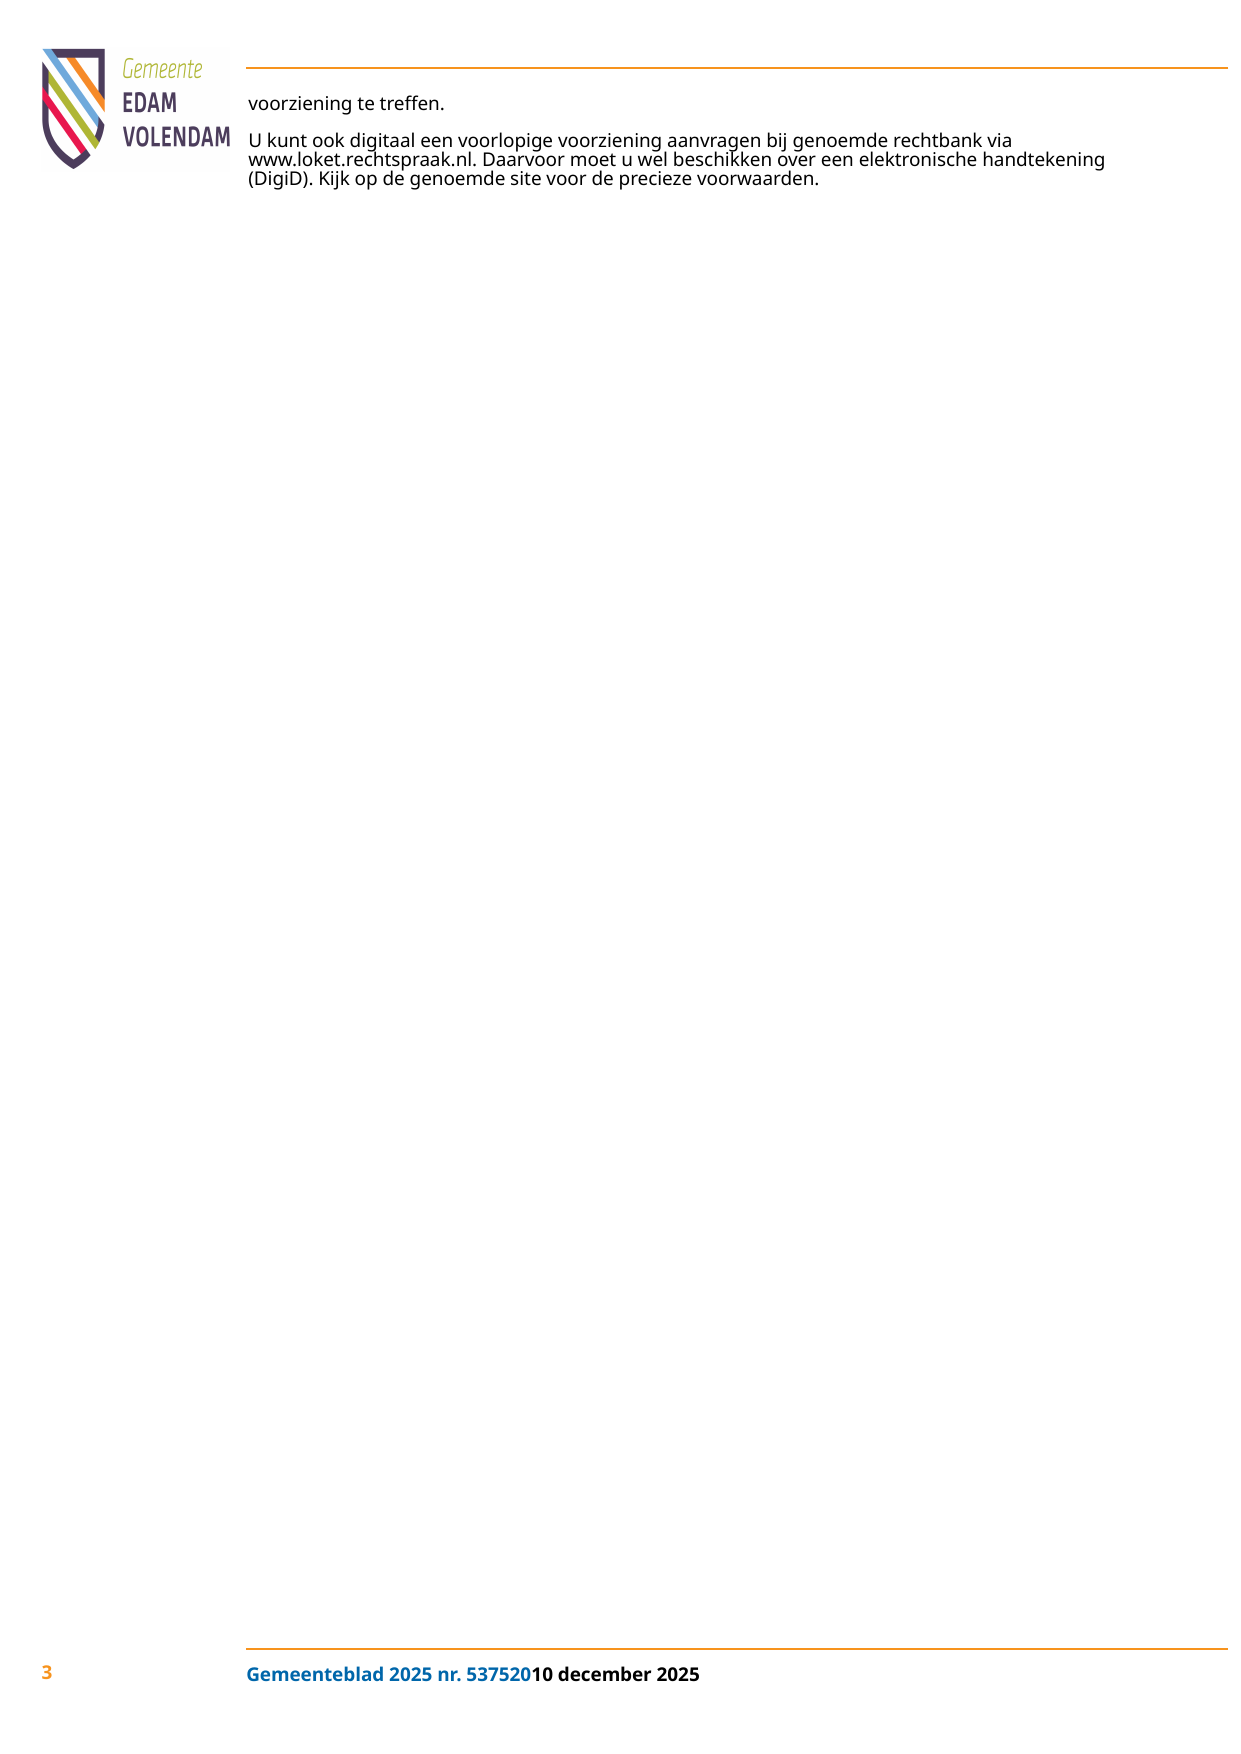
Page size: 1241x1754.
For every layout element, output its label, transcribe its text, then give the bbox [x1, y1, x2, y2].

text voorziening te treffen. [248, 95, 1152, 114]
text U kunt ook digitaal een voorlopige voorziening aanvragen bij genoemde rechtbank via www.loket.rechtspraak.nl. Daarvoor moet u wel beschikken over een elektronische handtekening (DigiD). Kijk op de genoemde site voor de precieze voorwaarden. [248, 132, 1152, 189]
picture [41, 47, 231, 172]
